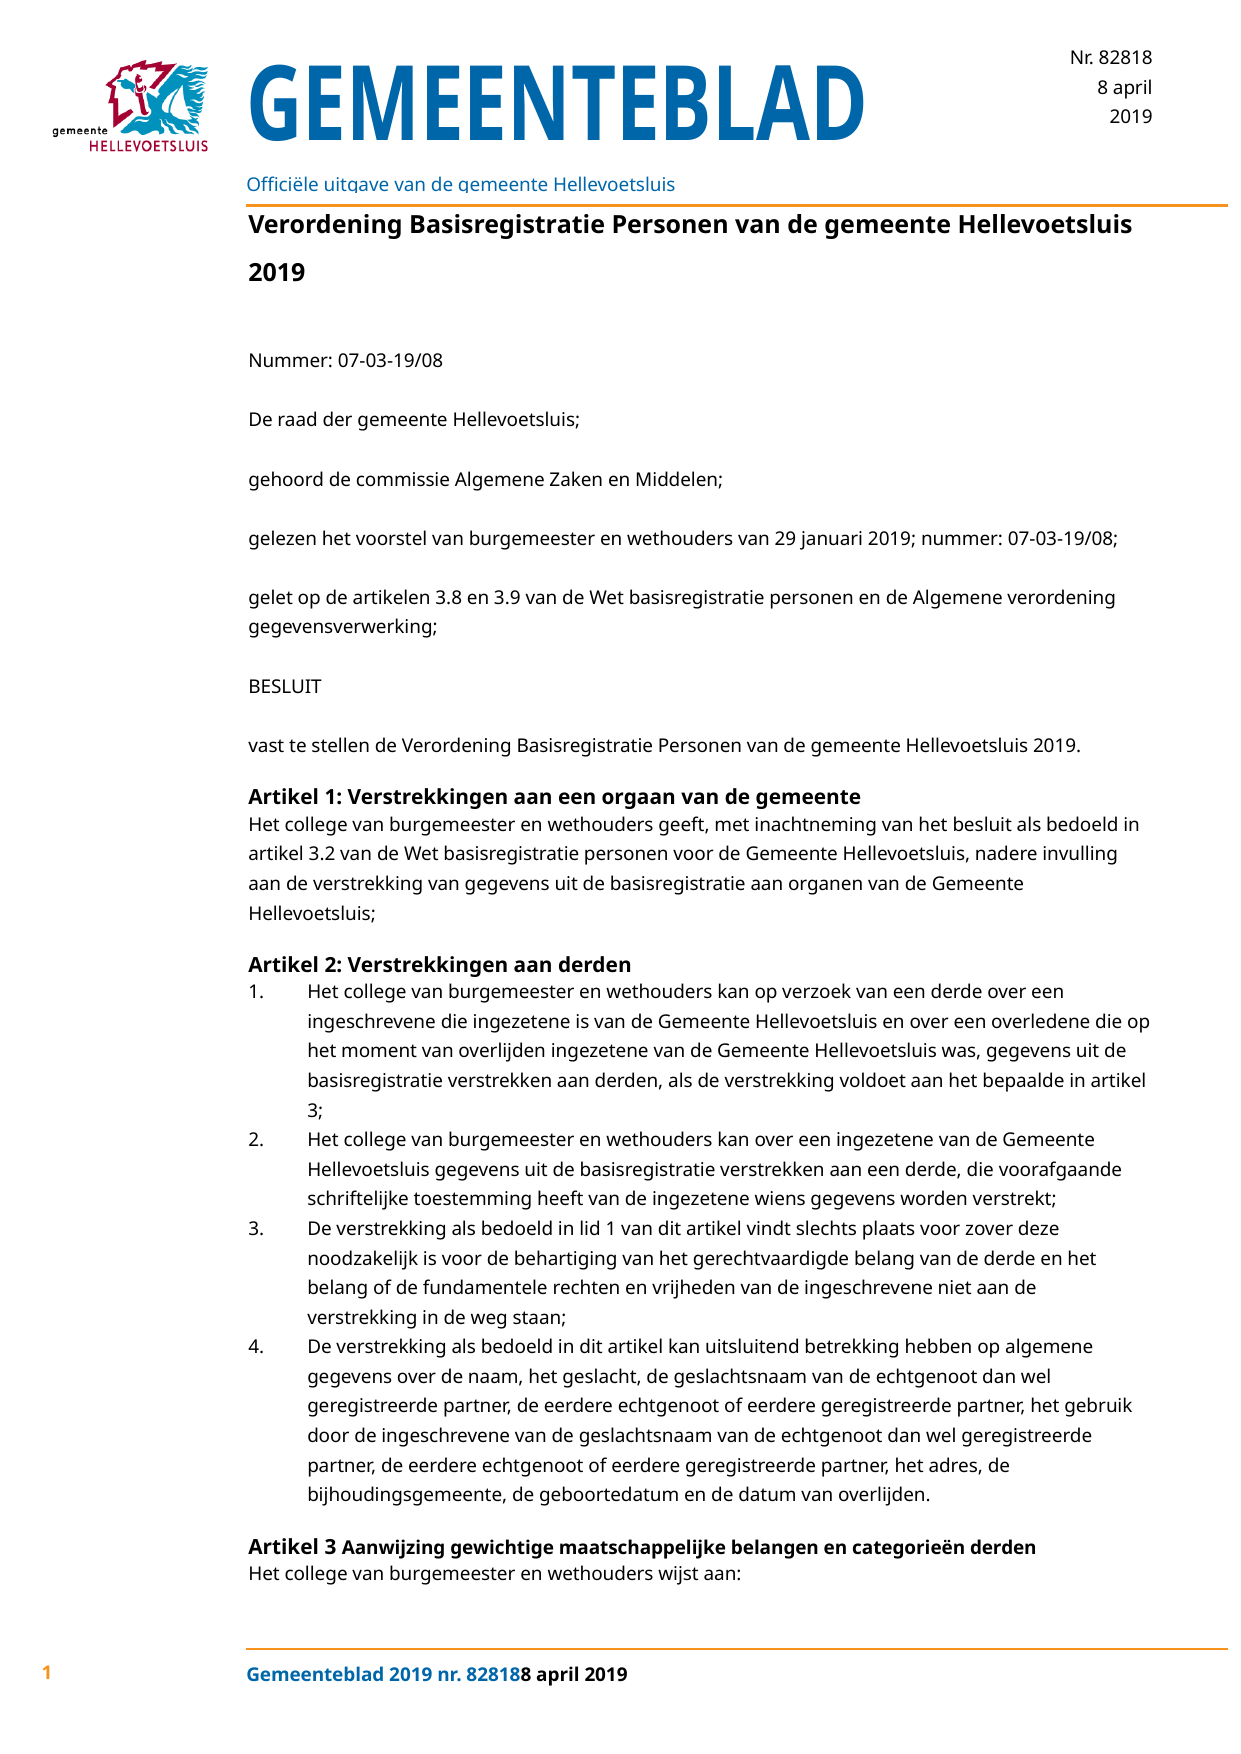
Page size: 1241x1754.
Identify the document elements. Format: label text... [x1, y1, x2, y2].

text BESLUIT [248, 673, 1152, 699]
text vast te stellen de Verordening Basisregistratie Personen van de gemeente Hellevoetsluis 2019. [248, 732, 1152, 758]
list Het college van burgemeester en wethouders kan over een ingezetene van de Gemeente Hellevoetsluis gegevens uit de basisregistratie verstrekken aan een derde, die voorafgaande schriftelijke toestemming heeft van de ingezetene wiens gegevens worden verstrekt; [248, 1126, 1152, 1211]
picture [41, 47, 231, 172]
text Nummer: 07-03-19/08 [248, 347, 1152, 373]
text Artikel 3 Aanwijzing gewichtige maatschappelijke belangen en categorieën derden [248, 1532, 1152, 1560]
text De raad der gemeente Hellevoetsluis; [248, 407, 1152, 432]
list Het college van burgemeester en wethouders kan op verzoek van een derde over een ingeschrevene die ingezetene is van de Gemeente Hellevoetsluis en over een overledene die op het moment van overlijden ingezetene van de Gemeente Hellevoetsluis was, gegevens uit de basisregistratie verstrekken aan derden, als de verstrekking voldoet aan het bepaalde in artikel 3; [248, 978, 1152, 1123]
list De verstrekking als bedoeld in lid 1 van dit artikel vindt slechts plaats voor zover deze noodzakelijk is voor de behartiging van het gerechtvaardigde belang van de derde en het belang of de fundamentele rechten en vrijheden van de ingeschrevene niet aan de verstrekking in de weg staan; [248, 1215, 1152, 1330]
text Artikel 1: Verstrekkingen aan een orgaan van de gemeente [248, 782, 1152, 811]
text Het college van burgemeester en wethouders wijst aan: [248, 1560, 1152, 1586]
text gehoord de commissie Algemene Zaken en Middelen; [248, 466, 1152, 492]
text Het college van burgemeester en wethouders geeft, met inachtneming van het besluit als bedoeld in artikel 3.2 van de Wet basisregistratie personen voor de Gemeente Hellevoetsluis, nadere invulling aan de verstrekking van gegevens uit de basisregistratie aan organen van de Gemeente Hellevoetsluis; [248, 811, 1152, 925]
text gelezen het voorstel van burgemeester en wethouders van 29 januari 2019; nummer: 07-03-19/08; [248, 525, 1152, 551]
text gelet op de artikelen 3.8 en 3.9 van de Wet basisregistratie personen en de Algemene verordening gegevensverwerking; [248, 584, 1152, 639]
text Verordening Basisregistratie Personen van de gemeente Hellevoetsluis 2019 [248, 207, 1152, 288]
list De verstrekking als bedoeld in dit artikel kan uitsluitend betrekking hebben op algemene gegevens over de naam, het geslacht, de geslachtsnaam van de echtgenoot dan wel geregistreerde partner, de eerdere echtgenoot of eerdere geregistreerde partner, het gebruik door de ingeschrevene van de geslachtsnaam van de echtgenoot dan wel geregistreerde partner, de eerdere echtgenoot of eerdere geregistreerde partner, het adres, de bijhoudingsgemeente, de geboortedatum en de datum van overlijden. [248, 1333, 1152, 1507]
text Artikel 2: Verstrekkingen aan derden [248, 950, 1152, 978]
